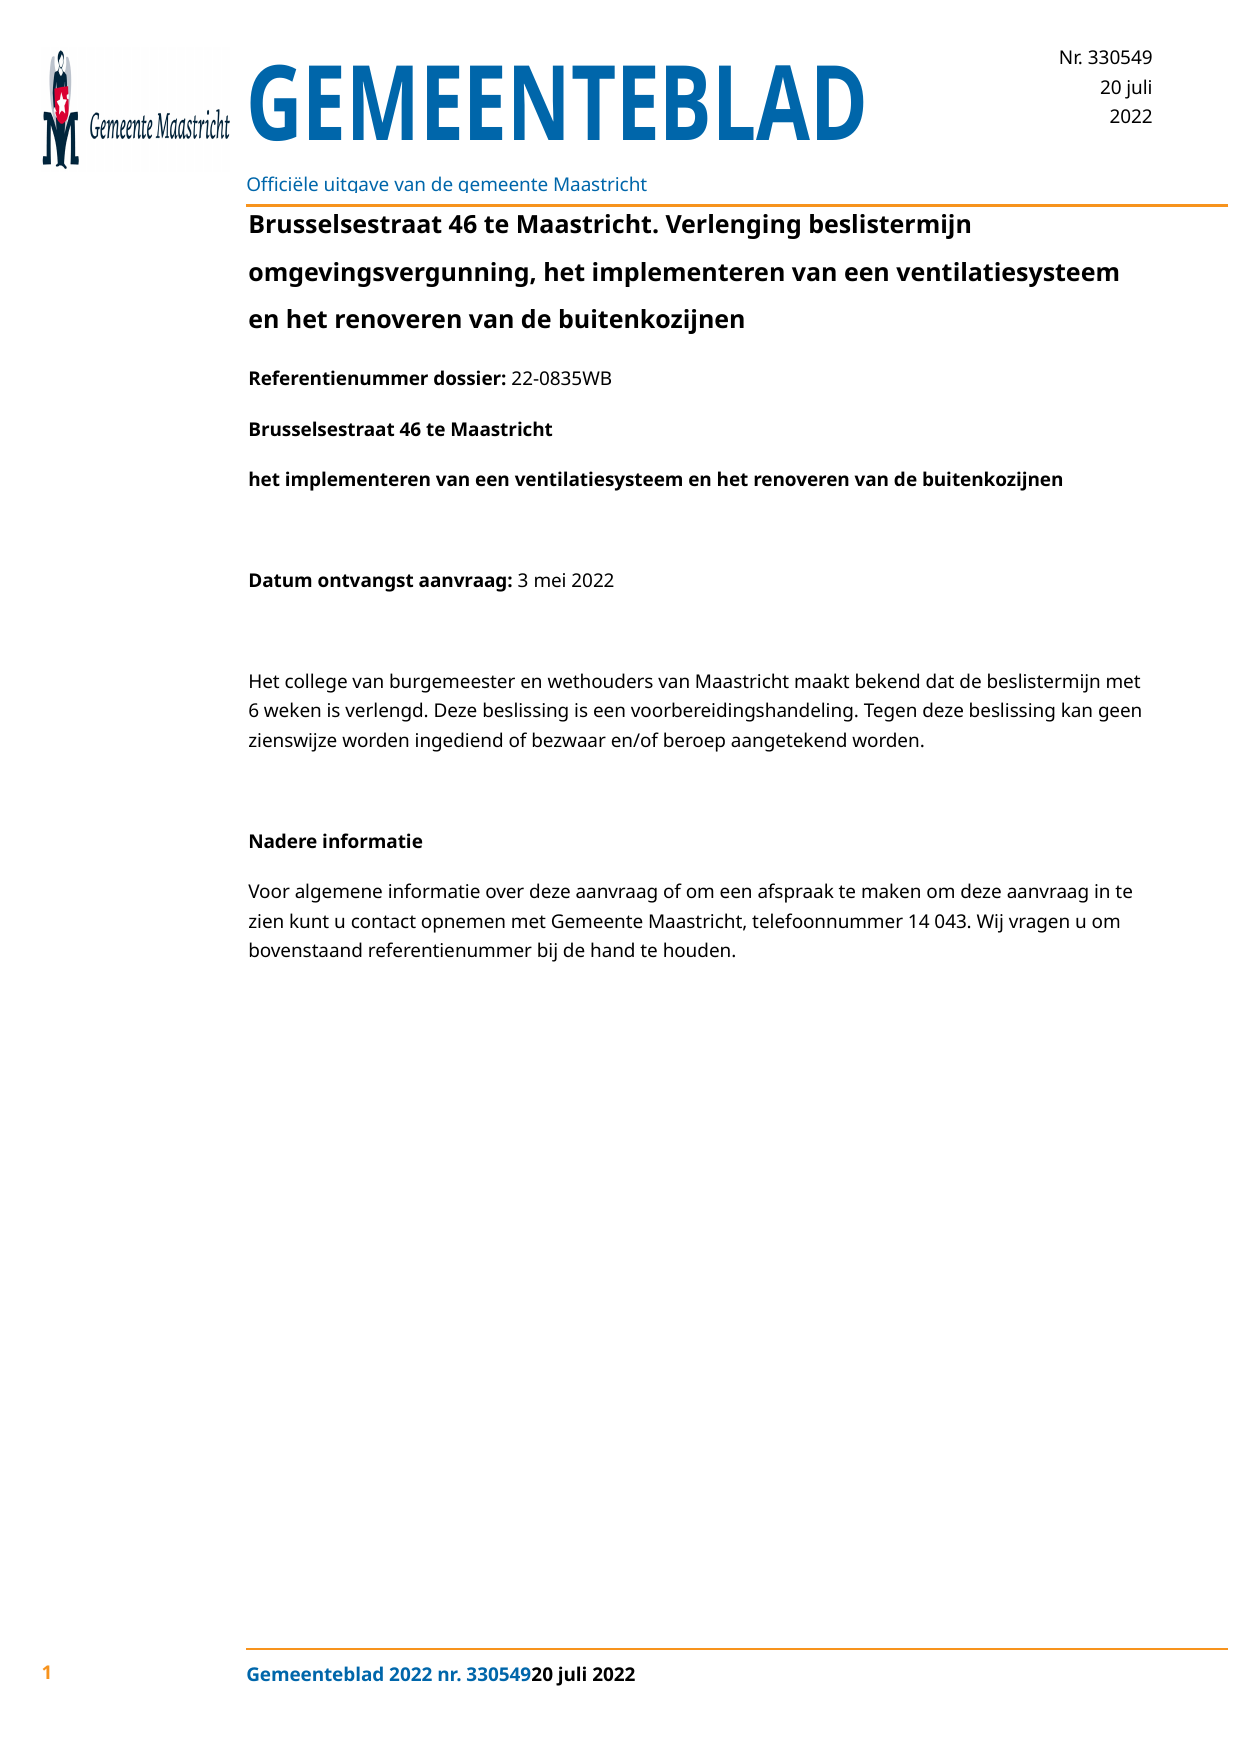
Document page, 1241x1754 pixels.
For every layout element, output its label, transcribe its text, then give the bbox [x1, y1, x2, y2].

text Referentienummer dossier: 22-0835WB [248, 366, 1152, 391]
text Brusselsestraat 46 te Maastricht. Verlenging beslistermijn omgevingsvergunning, het implementeren van een ventilatiesysteem en het renoveren van de buitenkozijnen [248, 207, 1152, 336]
text Datum ontvangst aanvraag: 3 mei 2022 [248, 567, 1152, 593]
text het implementeren van een ventilatiesysteem en het renoveren van de buitenkozijnen [248, 466, 1152, 492]
text Brusselsestraat 46 te Maastricht [248, 416, 1152, 442]
text Nadere informatie [248, 828, 1152, 854]
picture [41, 47, 231, 172]
text Het college van burgemeester en wethouders van Maastricht maakt bekend dat de beslistermijn met 6 weken is verlengd. Deze beslissing is een voorbereidingshandeling. Tegen deze beslissing kan geen zienswijze worden ingediend of bezwaar en/of beroep aangetekend worden. [248, 668, 1152, 753]
text Voor algemene informatie over deze aanvraag of om een afspraak te maken om deze aanvraag in te zien kunt u contact opnemen met Gemeente Maastricht, telefoonnummer 14 043. Wij vragen u om bovenstaand referentienummer bij de hand te houden. [248, 878, 1152, 963]
